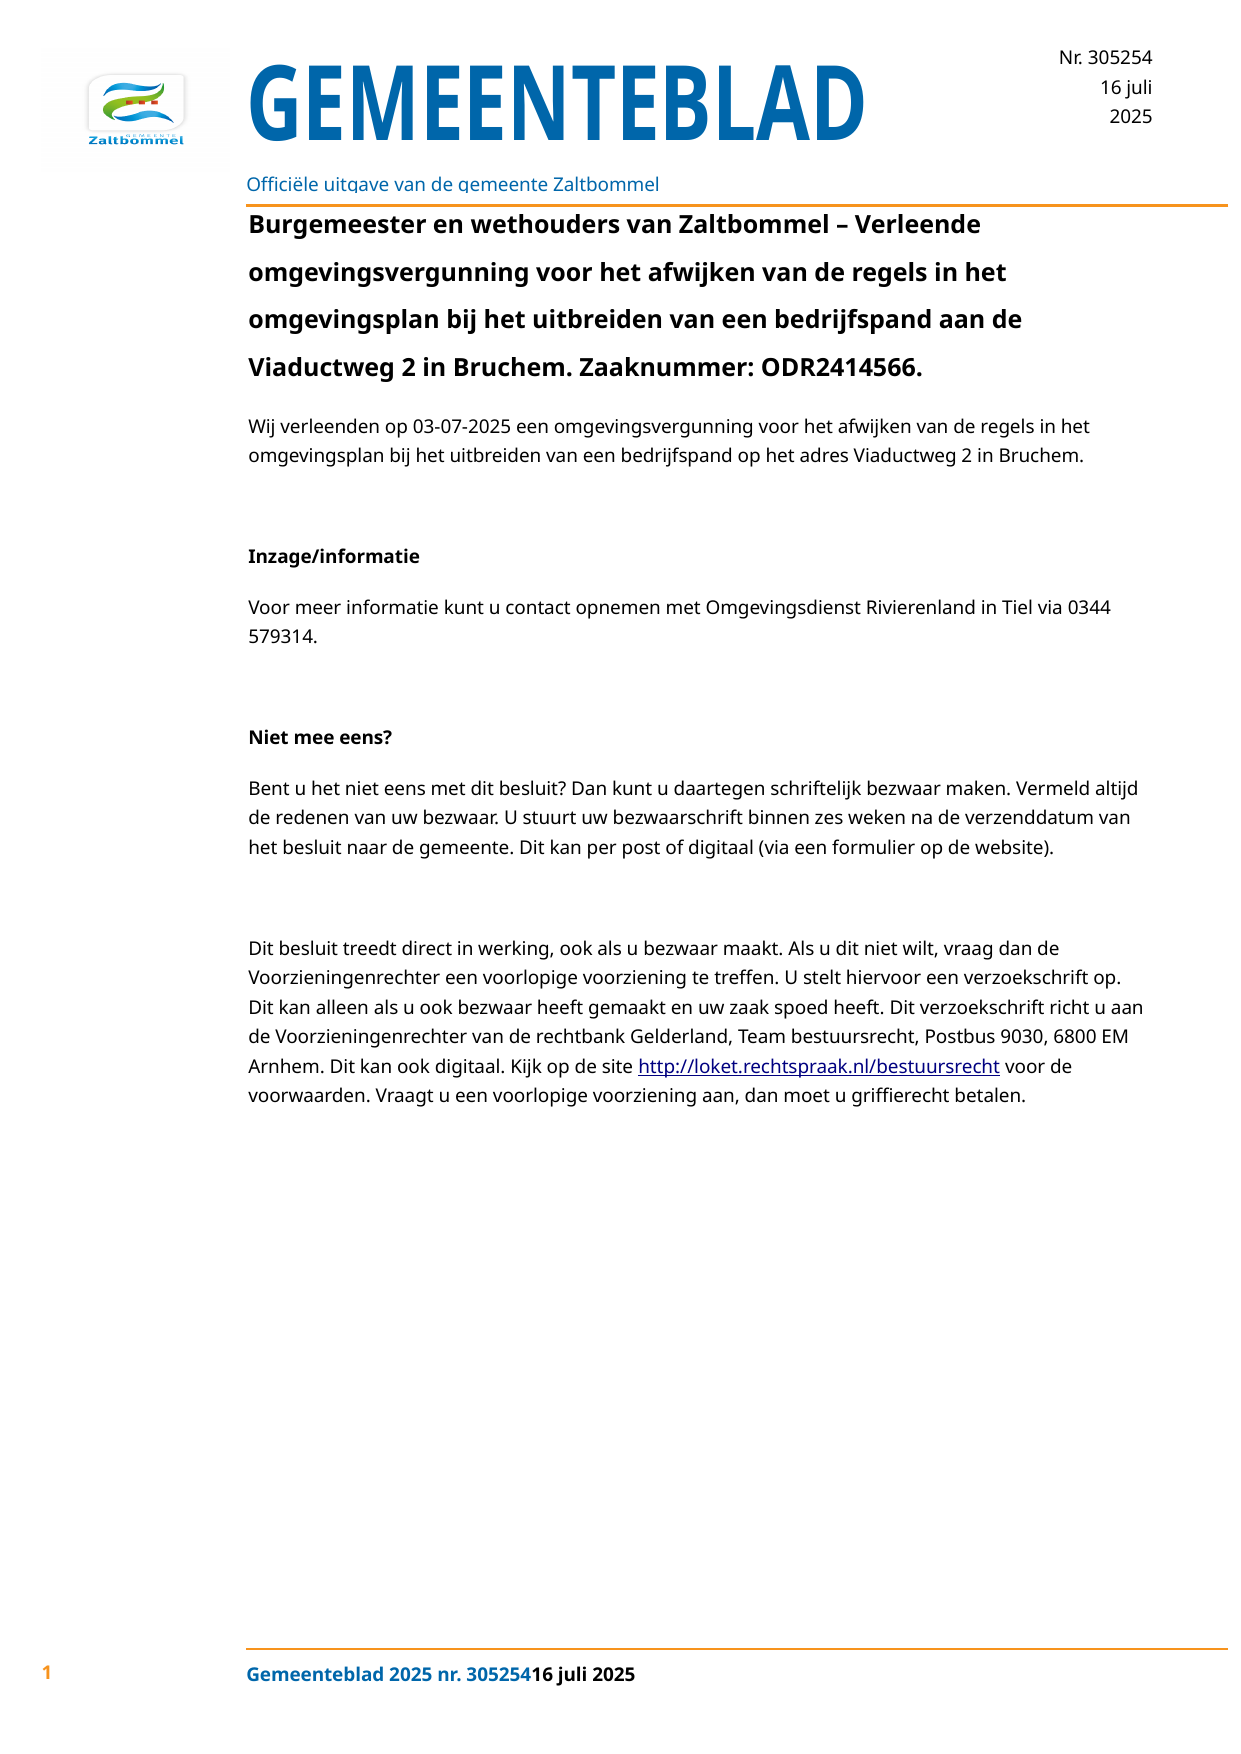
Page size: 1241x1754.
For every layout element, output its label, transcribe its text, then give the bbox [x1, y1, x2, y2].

text Burgemeester en wethouders van Zaltbommel – Verleende omgevingsvergunning voor het afwijken van de regels in het omgevingsplan bij het uitbreiden van een bedrijfspand aan de Viaductweg 2 in Bruchem. Zaaknummer: ODR2414566. [248, 207, 1152, 384]
text Niet mee eens? [248, 724, 1152, 750]
text Inzage/informatie [248, 543, 1152, 569]
text Wij verleenden op 03-07-2025 een omgevingsvergunning voor het afwijken van de regels in het omgevingsplan bij het uitbreiden van een bedrijfspand op het adres Viaductweg 2 in Bruchem. [248, 413, 1152, 468]
text Dit besluit treedt direct in werking, ook als u bezwaar maakt. Als u dit niet wilt, vraag dan de Voorzieningenrechter een voorlopige voorziening te treffen. U stelt hiervoor een verzoekschrift op. Dit kan alleen als u ook bezwaar heeft gemaakt en uw zaak spoed heeft. Dit verzoekschrift richt u aan de Voorzieningenrechter van de rechtbank Gelderland, Team bestuursrecht, Postbus 9030, 6800 EM Arnhem. Dit kan ook digitaal. Kijk op de site http://loket.rechtspraak.nl/bestuursrecht voor de voorwaarden. Vraagt u een voorlopige voorziening aan, dan moet u griffierecht betalen. [248, 935, 1152, 1108]
text Voor meer informatie kunt u contact opnemen met Omgevingsdienst Rivierenland in Tiel via 0344 579314. [248, 594, 1152, 649]
text Bent u het niet eens met dit besluit? Dan kunt u daartegen schriftelijk bezwaar maken. Vermeld altijd de redenen van uw bezwaar. U stuurt uw bezwaarschrift binnen zes weken na de verzenddatum van het besluit naar de gemeente. Dit kan per post of digitaal (via een formulier op de website). [248, 775, 1152, 860]
picture [41, 47, 231, 172]
